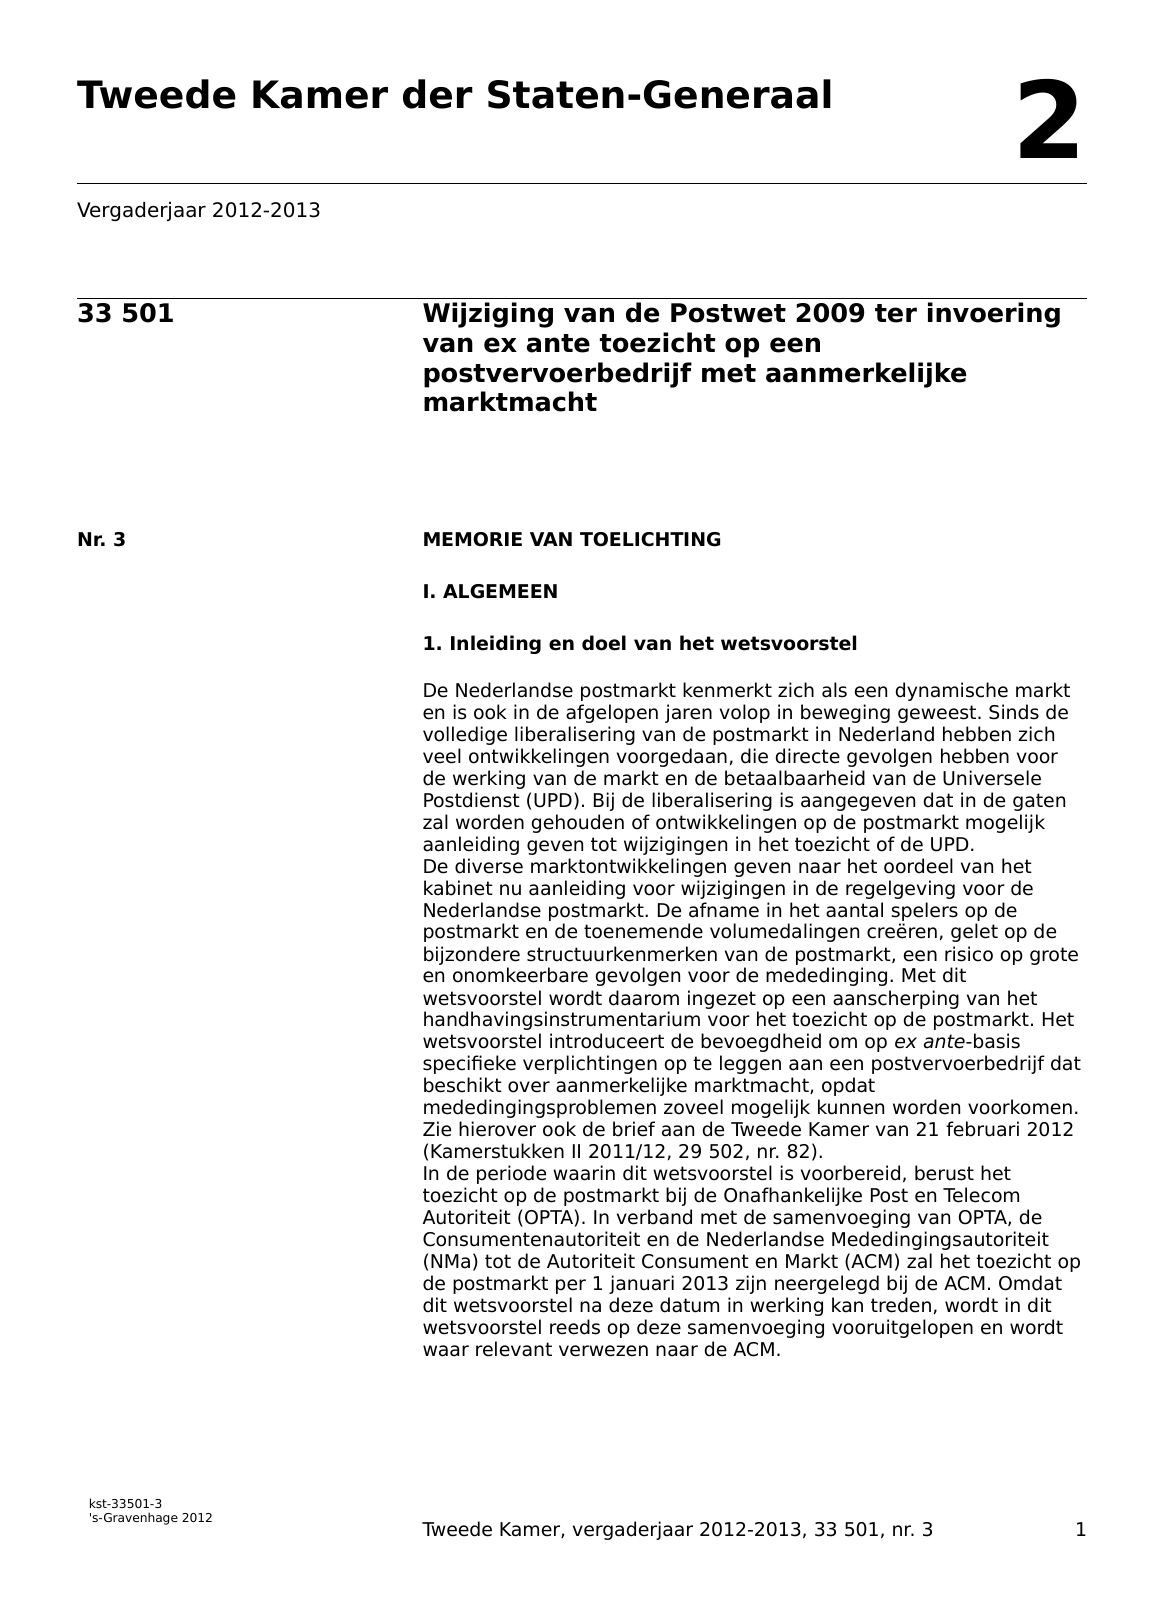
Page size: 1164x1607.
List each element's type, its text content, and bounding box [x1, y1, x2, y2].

text De Nederlandse postmarkt kenmerkt zich als een dynamische markt en is ook in de afgelopen jaren volop in beweging geweest. Sinds de volledige liberalisering van de postmarkt in Nederland hebben zich veel ontwikkelingen voorgedaan, die directe gevolgen hebben voor de werking van de markt en de betaalbaarheid van de Universele Postdienst (UPD). Bij de liberalisering is aangegeven dat in de gaten zal worden gehouden of ontwikkelingen op de postmarkt mogelijk aanleiding geven tot wijzigingen in het toezicht of de UPD. [422, 680, 1087, 856]
subtitle I. ALGEMEEN [422, 581, 1087, 603]
table_header Tweede Kamer der Staten-Generaal [77, 59, 886, 183]
text 's-Gravenhage 2012 [88, 1511, 323, 1525]
table_header 2 [886, 59, 1087, 183]
text In de periode waarin dit wetsvoorstel is voorbereid, berust het toezicht op de postmarkt bij de Onafhankelijke Post en Telecom Autoriteit (OPTA). In verband met de samenvoeging van OPTA, de Consumentenautoriteit en de Nederlandse Mededingingsautoriteit (NMa) tot de Autoriteit Consument en Markt (ACM) zal het toezicht op de postmarkt per 1 januari 2013 zijn neergelegd bij de ACM. Omdat dit wetsvoorstel na deze datum in werking kan treden, wordt in dit wetsvoorstel reeds op deze samenvoeging vooruitgelopen en wordt waar relevant verwezen naar de ACM. [422, 1163, 1087, 1361]
subtitle 33 501 Wijziging van de Postwet 2009 ter invoering van ex ante toezicht op een postvervoerbedrijf met aanmerkelijke marktmacht [77, 299, 1087, 418]
text kst-33501-3 [88, 1497, 323, 1511]
subtitle 1. Inleiding en doel van het wetsvoorstel [422, 633, 1087, 655]
table_cell Vergaderjaar 2012-2013 [77, 184, 1087, 298]
subtitle Nr. 3 MEMORIE VAN TOELICHTING [77, 529, 1087, 551]
text De diverse marktontwikkelingen geven naar het oordeel van het kabinet nu aanleiding voor wijzigingen in de regelgeving voor de Nederlandse postmarkt. De afname in het aantal spelers op de postmarkt en de toenemende volumedalingen creëren, gelet op de bijzondere structuurkenmerken van de postmarkt, een risico op grote en onomkeerbare gevolgen voor de mededinging. Met dit wetsvoorstel wordt daarom ingezet op een aanscherping van het handhavingsinstrumentarium voor het toezicht op de postmarkt. Het wetsvoorstel introduceert de bevoegdheid om op ex ante-basis specifieke verplichtingen op te leggen aan een postvervoerbedrijf dat beschikt over aanmerkelijke marktmacht, opdat mededingingsproblemen zoveel mogelijk kunnen worden voorkomen. Zie hierover ook de brief aan de Tweede Kamer van 21 februari 2012 (Kamerstukken II 2011/12, 29 502, nr. 82). [422, 856, 1087, 1163]
